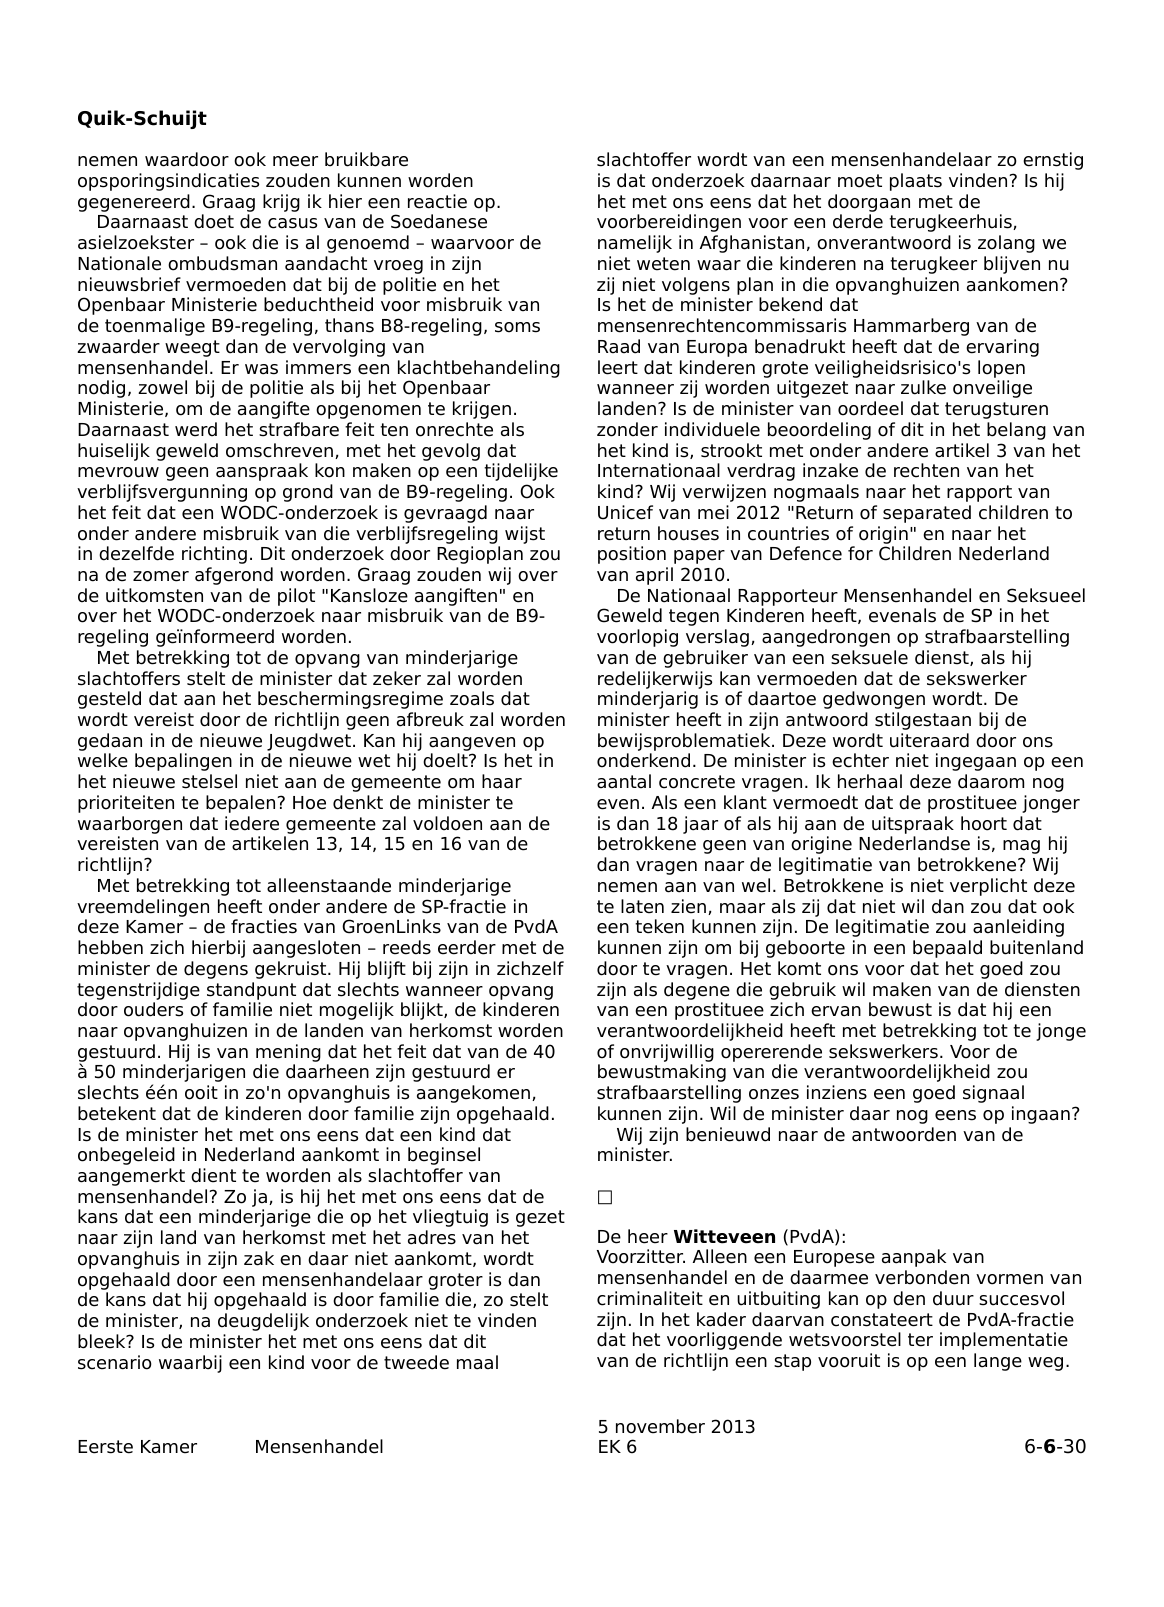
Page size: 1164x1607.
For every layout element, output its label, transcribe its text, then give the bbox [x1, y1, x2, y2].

text nemen waardoor ook meer bruikbare opsporingsindicaties zouden kunnen worden gegenereerd. Graag krijg ik hier een reactie op. [77, 150, 567, 212]
text Voorzitter. Alleen een Europese aanpak van mensenhandel en de daarmee verbonden vormen van criminaliteit en uitbuiting kan op den duur succesvol zijn. In het kader daarvan constateert de PvdA-fractie dat het voorliggende wetsvoorstel ter implementatie van de richtlijn een stap vooruit is op een lange weg. [596, 1247, 1087, 1372]
text De heer Witteveen (PvdA): [596, 1227, 1087, 1247]
text Met betrekking tot de opvang van minderjarige slachtoffers stelt de minister dat zeker zal worden gesteld dat aan het beschermingsregime zoals dat wordt vereist door de richtlijn geen afbreuk zal worden gedaan in de nieuwe Jeugdwet. Kan hij aangeven op welke bepalingen in de nieuwe wet hij doelt? Is het in het nieuwe stelsel niet aan de gemeente om haar prioriteiten te bepalen? Hoe denkt de minister te waarborgen dat iedere gemeente zal voldoen aan de vereisten van de artikelen 13, 14, 15 en 16 van de richtlijn? [77, 648, 567, 876]
text Daarnaast doet de casus van de Soedanese asielzoekster – ook die is al genoemd – waarvoor de Nationale ombudsman aandacht vroeg in zijn nieuwsbrief vermoeden dat bij de politie en het Openbaar Ministerie beduchtheid voor misbruik van de toenmalige B9-regeling, thans B8-regeling, soms zwaarder weegt dan de vervolging van mensenhandel. Er was immers een klachtbehandeling nodig, zowel bij de politie als bij het Openbaar Ministerie, om de aangifte opgenomen te krijgen. Daarnaast werd het strafbare feit ten onrechte als huiselijk geweld omschreven, met het gevolg dat mevrouw geen aanspraak kon maken op een tijdelijke verblijfsvergunning op grond van de B9-regeling. Ook het feit dat een WODC-onderzoek is gevraagd naar onder andere misbruik van die verblijfsregeling wijst in dezelfde richting. Dit onderzoek door Regioplan zou na de zomer afgerond worden. Graag zouden wij over de uitkomsten van de pilot "Kansloze aangiften" en over het WODC-onderzoek naar misbruik van de B9-regeling geïnformeerd worden. [77, 212, 567, 648]
text Wij zijn benieuwd naar de antwoorden van de minister. [596, 1124, 1087, 1166]
text slachtoffer wordt van een mensenhandelaar zo ernstig is dat onderzoek daarnaar moet plaats vinden? Is hij het met ons eens dat het doorgaan met de voorbereidingen voor een derde terugkeerhuis, namelijk in Afghanistan, onverantwoord is zolang we niet weten waar die kinderen na terugkeer blijven nu zij niet volgens plan in die opvanghuizen aankomen? Is het de minister bekend dat mensenrechtencommissaris Hammarberg van de Raad van Europa benadrukt heeft dat de ervaring leert dat kinderen grote veiligheidsrisico's lopen wanneer zij worden uitgezet naar zulke onveilige landen? Is de minister van oordeel dat terugsturen zonder individuele beoordeling of dit in het belang van het kind is, strookt met onder andere artikel 3 van het Internationaal verdrag inzake de rechten van het kind? Wij verwijzen nogmaals naar het rapport van Unicef van mei 2012 "Return of separated children to return houses in countries of origin" en naar het position paper van Defence for Children Nederland van april 2010. [596, 150, 1087, 586]
text □ [596, 1186, 1087, 1207]
text De Nationaal Rapporteur Mensenhandel en Seksueel Geweld tegen Kinderen heeft, evenals de SP in het voorlopig verslag, aangedrongen op strafbaarstelling van de gebruiker van een seksuele dienst, als hij redelijkerwijs kan vermoeden dat de sekswerker minderjarig is of daartoe gedwongen wordt. De minister heeft in zijn antwoord stilgestaan bij de bewijsproblematiek. Deze wordt uiteraard door ons onderkend. De minister is echter niet ingegaan op een aantal concrete vragen. Ik herhaal deze daarom nog even. Als een klant vermoedt dat de prostituee jonger is dan 18 jaar of als hij aan de uitspraak hoort dat betrokkene geen van origine Nederlandse is, mag hij dan vragen naar de legitimatie van betrokkene? Wij nemen aan van wel. Betrokkene is niet verplicht deze te laten zien, maar als zij dat niet wil dan zou dat ook een teken kunnen zijn. De legitimatie zou aanleiding kunnen zijn om bij geboorte in een bepaald buitenland door te vragen. Het komt ons voor dat het goed zou zijn als degene die gebruik wil maken van de diensten van een prostituee zich ervan bewust is dat hij een verantwoordelijkheid heeft met betrekking tot te jonge of onvrijwillig opererende sekswerkers. Voor de bewustmaking van die verantwoordelijkheid zou strafbaarstelling onzes inziens een goed signaal kunnen zijn. Wil de minister daar nog eens op ingaan? [596, 586, 1087, 1124]
text Met betrekking tot alleenstaande minderjarige vreemdelingen heeft onder andere de SP-fractie in deze Kamer – de fracties van GroenLinks van de PvdA hebben zich hierbij aangesloten – reeds eerder met de minister de degens gekruist. Hij blijft bij zijn in zichzelf tegenstrijdige standpunt dat slechts wanneer opvang door ouders of familie niet mogelijk blijkt, de kinderen naar opvanghuizen in de landen van herkomst worden gestuurd. Hij is van mening dat het feit dat van de 40 à 50 minderjarigen die daarheen zijn gestuurd er slechts één ooit in zo'n opvanghuis is aangekomen, betekent dat de kinderen door familie zijn opgehaald. Is de minister het met ons eens dat een kind dat onbegeleid in Nederland aankomt in beginsel aangemerkt dient te worden als slachtoffer van mensenhandel? Zo ja, is hij het met ons eens dat de kans dat een minderjarige die op het vliegtuig is gezet naar zijn land van herkomst met het adres van het opvanghuis in zijn zak en daar niet aankomt, wordt opgehaald door een mensenhandelaar groter is dan de kans dat hij opgehaald is door familie die, zo stelt de minister, na deugdelijk onderzoek niet te vinden bleek? Is de minister het met ons eens dat dit scenario waarbij een kind voor de tweede maal [77, 876, 567, 1373]
